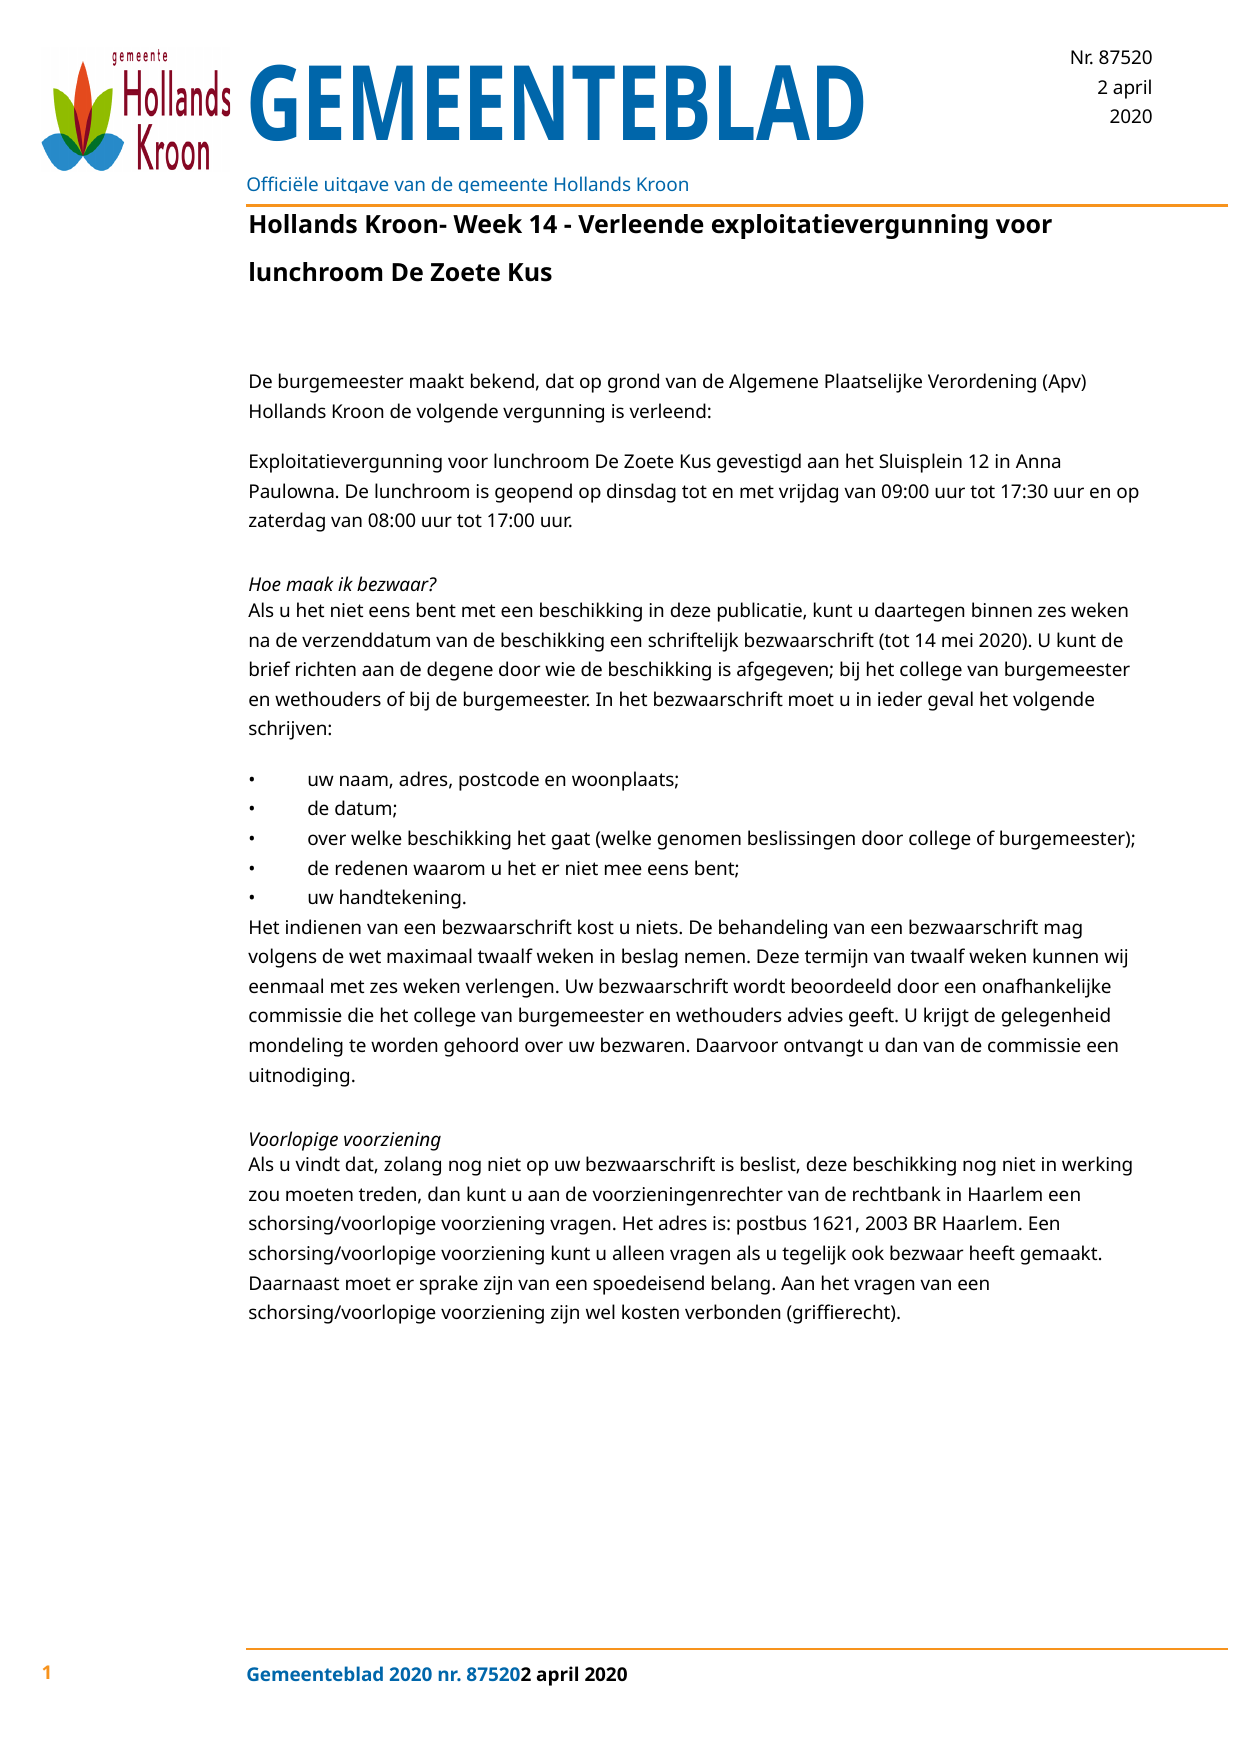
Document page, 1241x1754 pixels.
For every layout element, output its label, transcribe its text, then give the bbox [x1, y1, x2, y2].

text Het indienen van een bezwaarschrift kost u niets. De behandeling van een bezwaarschrift mag volgens de wet maximaal twaalf weken in beslag nemen. Deze termijn van twaalf weken kunnen wij eenmaal met zes weken verlengen. Uw bezwaarschrift wordt beoordeeld door een onafhankelijke commissie die het college van burgemeester en wethouders advies geeft. U krijgt de gelegenheid mondeling te worden gehoord over uw bezwaren. Daarvoor ontvangt u dan van de commissie een uitnodiging. [248, 914, 1152, 1087]
text Hoe maak ik bezwaar? [248, 571, 1152, 597]
text Voorlopige voorziening [248, 1126, 1152, 1151]
picture [41, 47, 231, 172]
list de datum; [248, 796, 1152, 821]
text De burgemeester maakt bekend, dat op grond van de Algemene Plaatselijke Verordening (Apv) Hollands Kroon de volgende vergunning is verleend: [248, 368, 1152, 424]
list de redenen waarom u het er niet mee eens bent; [248, 855, 1152, 880]
list uw handtekening. [248, 884, 1152, 910]
text Als u het niet eens bent met een beschikking in deze publicatie, kunt u daartegen binnen zes weken na de verzenddatum van de beschikking een schriftelijk bezwaarschrift (tot 14 mei 2020). U kunt de brief richten aan de degene door wie de beschikking is afgegeven; bij het college van burgemeester en wethouders of bij de burgemeester. In het bezwaarschrift moet u in ieder geval het volgende schrijven: [248, 597, 1152, 741]
list uw naam, adres, postcode en woonplaats; [248, 766, 1152, 792]
text Hollands Kroon- Week 14 - Verleende exploitatievergunning voor lunchroom De Zoete Kus [248, 207, 1152, 288]
text Als u vindt dat, zolang nog niet op uw bezwaarschrift is beslist, deze beschikking nog niet in werking zou moeten treden, dan kunt u aan de voorzieningenrechter van de rechtbank in Haarlem een schorsing/voorlopige voorziening vragen. Het adres is: postbus 1621, 2003 BR Haarlem. Een schorsing/voorlopige voorziening kunt u alleen vragen als u tegelijk ook bezwaar heeft gemaakt. Daarnaast moet er sprake zijn van een spoedeisend belang. Aan het vragen van een schorsing/voorlopige voorziening zijn wel kosten verbonden (griffierecht). [248, 1151, 1152, 1325]
list over welke beschikking het gaat (welke genomen beslissingen door college of burgemeester); [248, 825, 1152, 851]
text Exploitatievergunning voor lunchroom De Zoete Kus gevestigd aan het Sluisplein 12 in Anna Paulowna. De lunchroom is geopend op dinsdag tot en met vrijdag van 09:00 uur tot 17:30 uur en op zaterdag van 08:00 uur tot 17:00 uur. [248, 448, 1152, 533]
